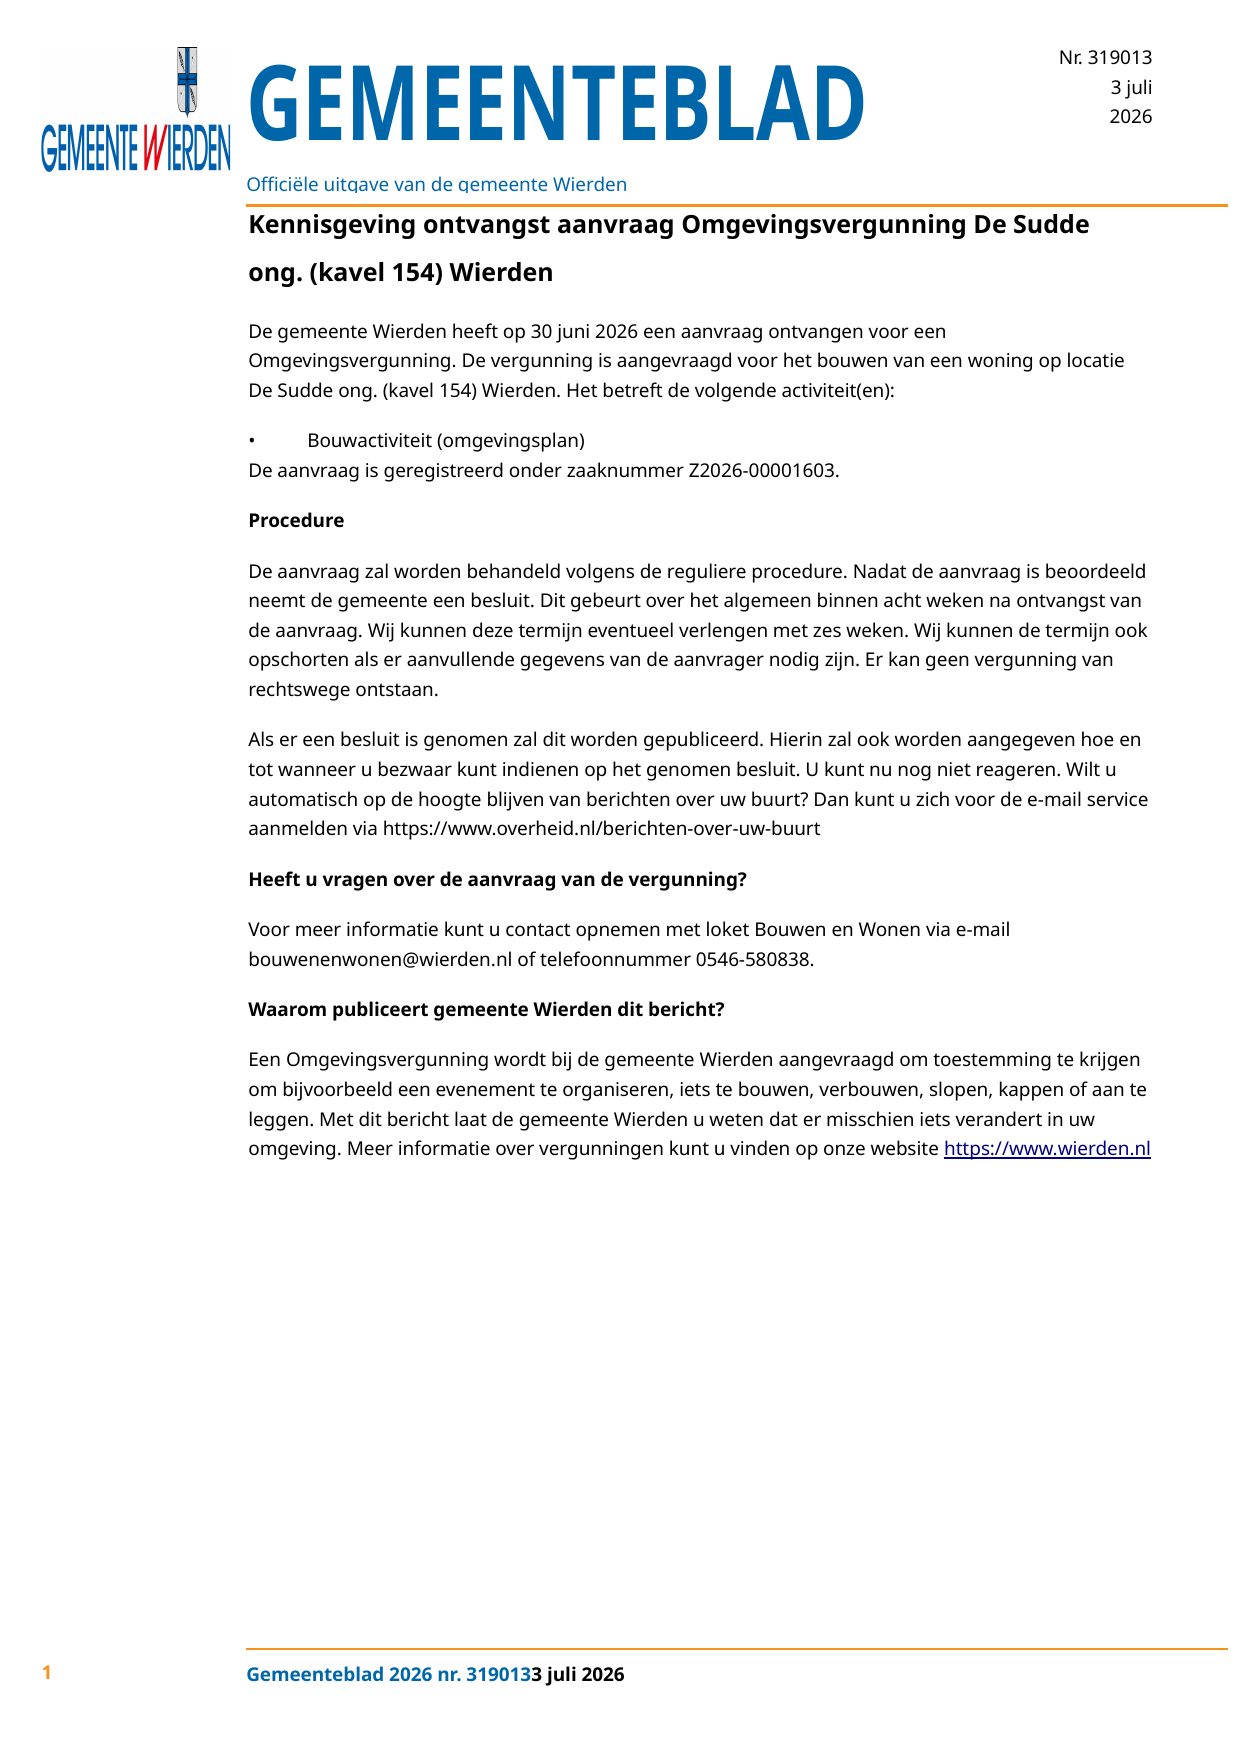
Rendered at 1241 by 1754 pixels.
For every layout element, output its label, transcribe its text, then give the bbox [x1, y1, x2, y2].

text Procedure [248, 507, 1152, 533]
text Een Omgevingsvergunning wordt bij de gemeente Wierden aangevraagd om toestemming te krijgen om bijvoorbeeld een evenement te organiseren, iets te bouwen, verbouwen, slopen, kappen of aan te leggen. Met dit bericht laat de gemeente Wierden u weten dat er misschien iets verandert in uw omgeving. Meer informatie over vergunningen kunt u vinden op onze website https://www.wierden.nl [248, 1047, 1152, 1161]
picture [41, 47, 231, 172]
text Voor meer informatie kunt u contact opnemen met loket Bouwen en Wonen via e-mail bouwenenwonen@wierden.nl of telefoonnummer 0546-580838. [248, 916, 1152, 972]
text De aanvraag is geregistreerd onder zaaknummer Z2026-00001603. [248, 457, 1152, 483]
text De gemeente Wierden heeft op 30 juni 2026 een aanvraag ontvangen voor een Omgevingsvergunning. De vergunning is aangevraagd voor het bouwen van een woning op locatie De Sudde ong. (kavel 154) Wierden. Het betreft de volgende activiteit(en): [248, 318, 1152, 403]
text Kennisgeving ontvangst aanvraag Omgevingsvergunning De Sudde ong. (kavel 154) Wierden [248, 207, 1152, 288]
text Als er een besluit is genomen zal dit worden gepubliceerd. Hierin zal ook worden aangegeven hoe en tot wanneer u bezwaar kunt indienen op het genomen besluit. U kunt nu nog niet reageren. Wilt u automatisch op de hoogte blijven van berichten over uw buurt? Dan kunt u zich voor de e-mail service aanmelden via https://www.overheid.nl/berichten-over-uw-buurt [248, 727, 1152, 841]
text Heeft u vragen over de aanvraag van de vergunning? [248, 866, 1152, 892]
text De aanvraag zal worden behandeld volgens de reguliere procedure. Nadat de aanvraag is beoordeeld neemt de gemeente een besluit. Dit gebeurt over het algemeen binnen acht weken na ontvangst van de aanvraag. Wij kunnen deze termijn eventueel verlengen met zes weken. Wij kunnen de termijn ook opschorten als er aanvullende gegevens van de aanvrager nodig zijn. Er kan geen vergunning van rechtswege ontstaan. [248, 558, 1152, 702]
list Bouwactiviteit (omgevingsplan) [248, 427, 1152, 453]
text Waarom publiceert gemeente Wierden dit bericht? [248, 996, 1152, 1022]
